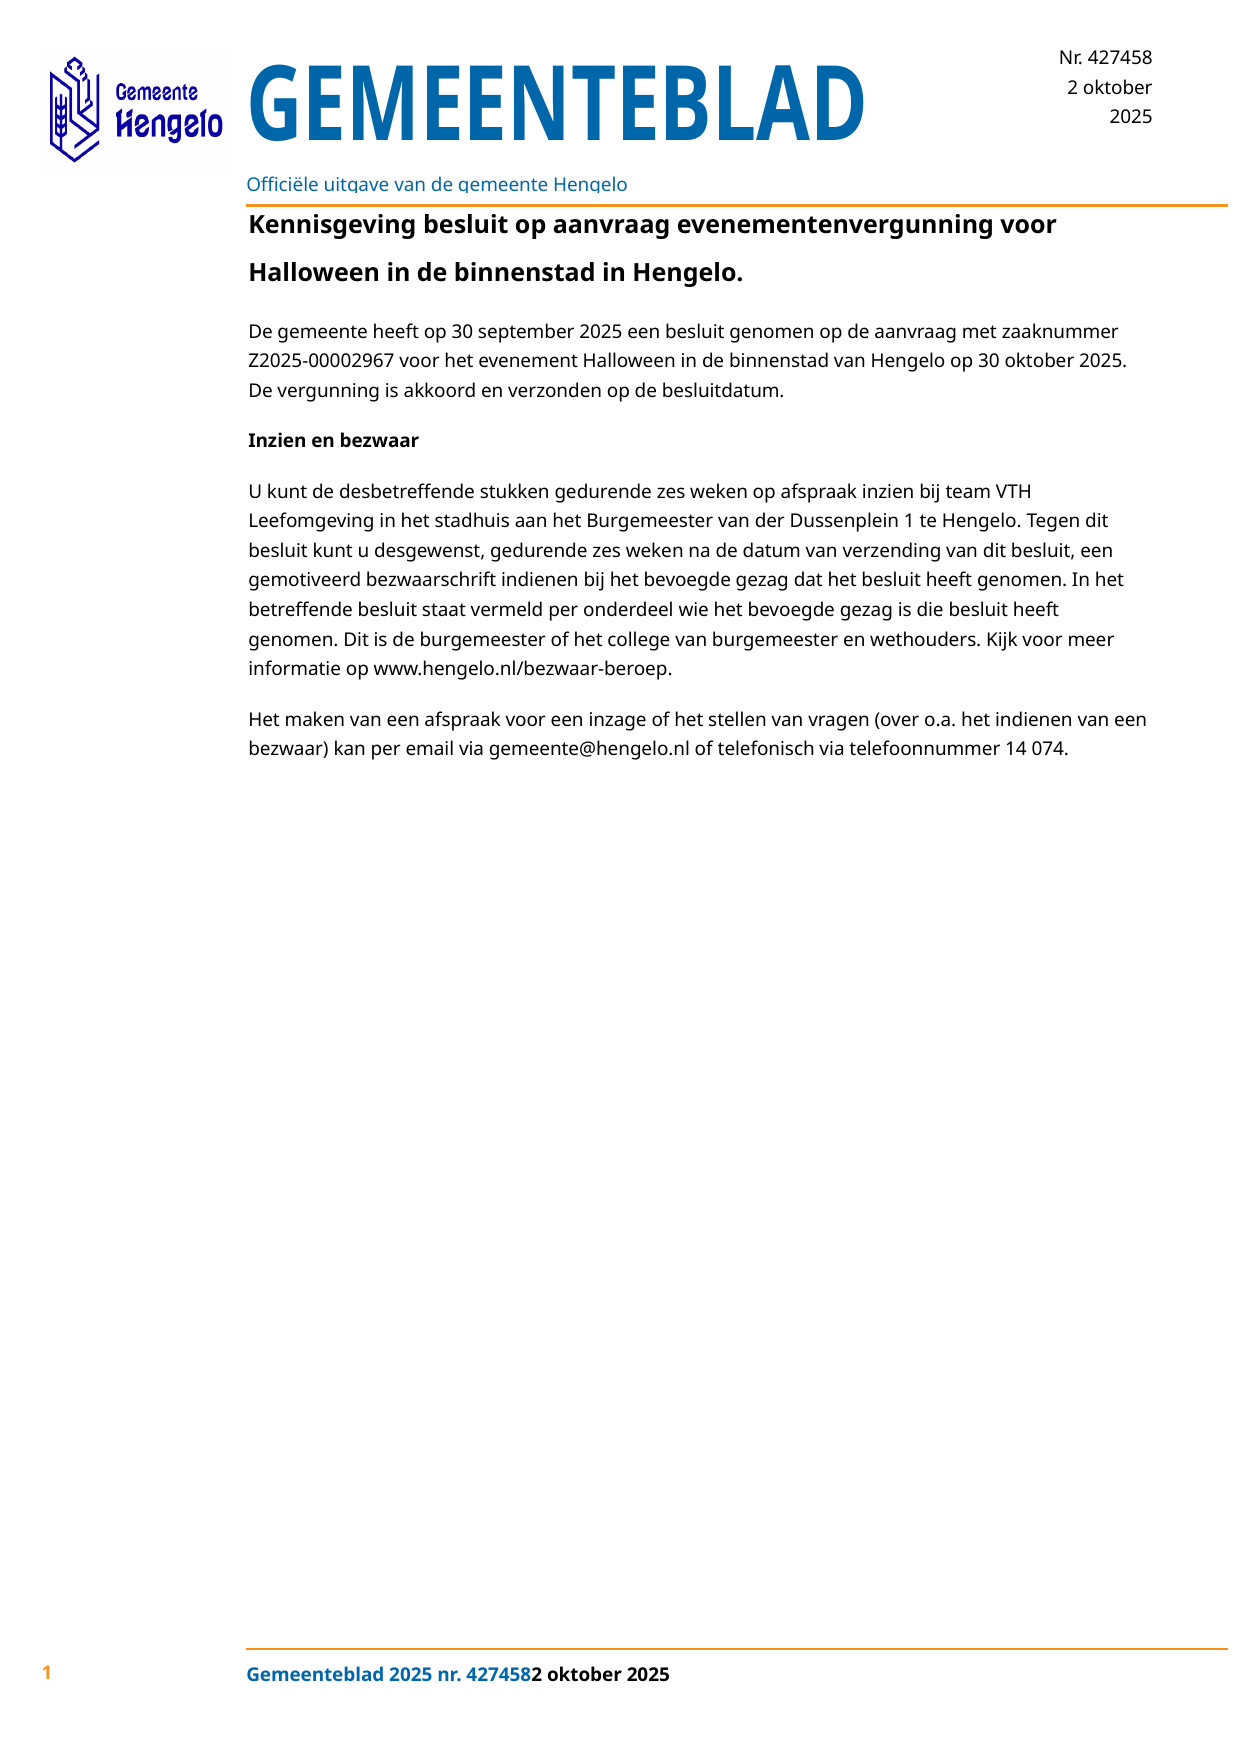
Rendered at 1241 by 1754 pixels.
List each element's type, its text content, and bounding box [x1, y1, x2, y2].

text U kunt de desbetreffende stukken gedurende zes weken op afspraak inzien bij team VTH Leefomgeving in het stadhuis aan het Burgemeester van der Dussenplein 1 te Hengelo. Tegen dit besluit kunt u desgewenst, gedurende zes weken na de datum van verzending van dit besluit, een gemotiveerd bezwaarschrift indienen bij het bevoegde gezag dat het besluit heeft genomen. In het betreffende besluit staat vermeld per onderdeel wie het bevoegde gezag is die besluit heeft genomen. Dit is de burgemeester of het college van burgemeester en wethouders. Kijk voor meer informatie op www.hengelo.nl/bezwaar-beroep. [248, 478, 1152, 681]
text Het maken van een afspraak voor een inzage of het stellen van vragen (over o.a. het indienen van een bezwaar) kan per email via gemeente@hengelo.nl of telefonisch via telefoonnummer 14 074. [248, 706, 1152, 761]
text Kennisgeving besluit op aanvraag evenementenvergunning voor Halloween in de binnenstad in Hengelo. [248, 207, 1152, 288]
picture [41, 47, 231, 172]
text Inzien en bezwaar [248, 427, 1152, 453]
text De gemeente heeft op 30 september 2025 een besluit genomen op de aanvraag met zaaknummer Z2025-00002967 voor het evenement Halloween in de binnenstad van Hengelo op 30 oktober 2025. De vergunning is akkoord en verzonden op de besluitdatum. [248, 318, 1152, 403]
